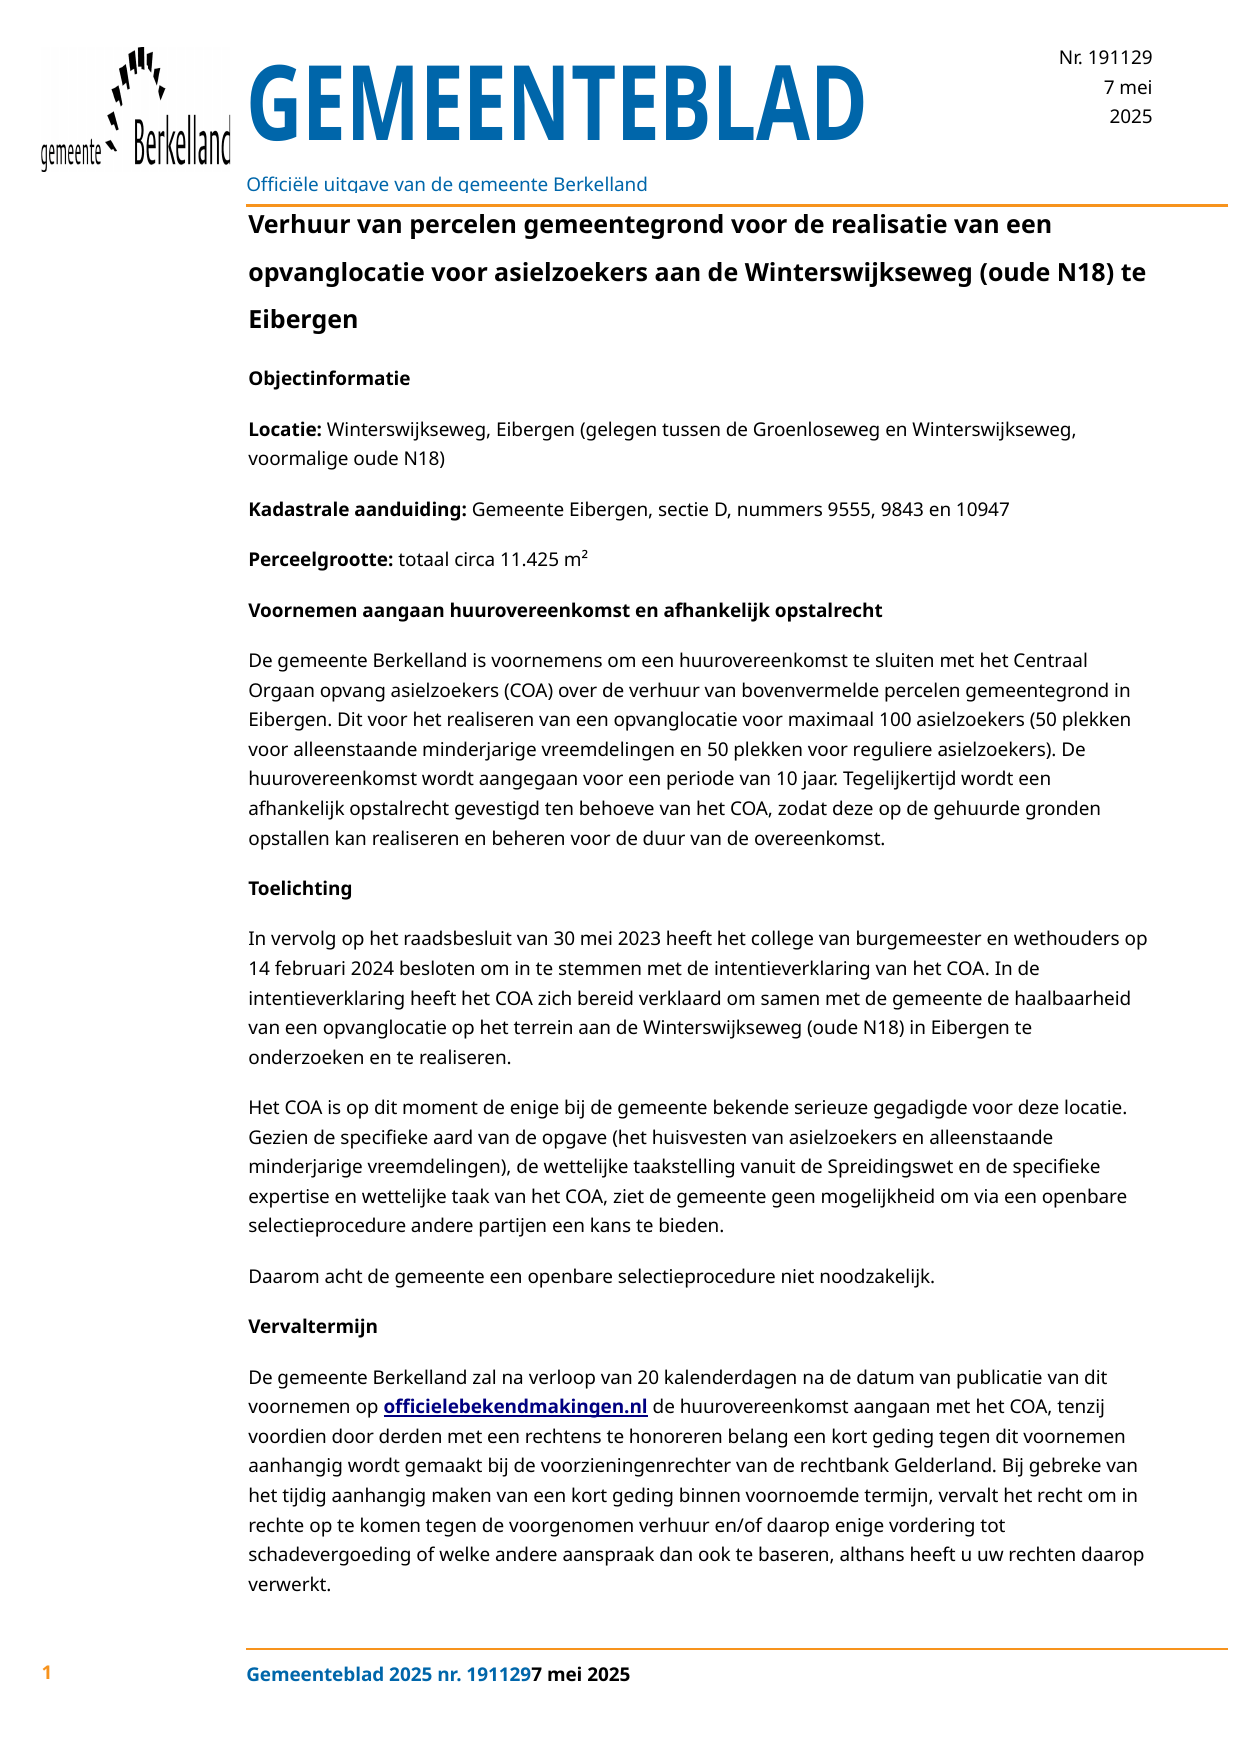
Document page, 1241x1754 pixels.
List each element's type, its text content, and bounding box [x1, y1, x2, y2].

text Vervaltermijn [248, 1313, 1152, 1339]
text Het COA is op dit moment de enige bij de gemeente bekende serieuze gegadigde voor deze locatie. Gezien de specifieke aard van de opgave (het huisvesten van asielzoekers en alleenstaande minderjarige vreemdelingen), de wettelijke taakstelling vanuit de Spreidingswet en de specifieke expertise en wettelijke taak van het COA, ziet de gemeente geen mogelijkheid om via een openbare selectieprocedure andere partijen een kans te bieden. [248, 1094, 1152, 1238]
text Daarom acht de gemeente een openbare selectieprocedure niet noodzakelijk. [248, 1263, 1152, 1289]
text Kadastrale aanduiding: Gemeente Eibergen, sectie D, nummers 9555, 9843 en 10947 [248, 496, 1152, 522]
text De gemeente Berkelland zal na verloop van 20 kalenderdagen na de datum van publicatie van dit voornemen op officielebekendmakingen.nl de huurovereenkomst aangaan met het COA, tenzij voordien door derden met een rechtens te honoreren belang een kort geding tegen dit voornemen aanhangig wordt gemaakt bij de voorzieningenrechter van de rechtbank Gelderland. Bij gebreke van het tijdig aanhangig maken van een kort geding binnen voornoemde termijn, vervalt het recht om in rechte op te komen tegen de voorgenomen verhuur en/of daarop enige vordering tot schadevergoeding of welke andere aanspraak dan ook te baseren, althans heeft u uw rechten daarop verwerkt. [248, 1364, 1152, 1597]
text Toelichting [248, 875, 1152, 901]
text Perceelgrootte: totaal circa 11.425 m² [248, 546, 1152, 572]
text Objectinformatie [248, 366, 1152, 391]
text In vervolg op het raadsbesluit van 30 mei 2023 heeft het college van burgemeester en wethouders op 14 februari 2024 besloten om in te stemmen met de intentieverklaring van het COA​​. In de intentieverklaring​ heeft het COA zich bereid verklaard om samen met de gemeente de haalbaarheid van een opvanglocatie op het terrein aan de Winterswijkseweg (oude N18) in Eibergen te onderzoeken en te realiseren. [248, 926, 1152, 1069]
picture [41, 47, 231, 172]
text Verhuur van percelen gemeentegrond voor de realisatie van een opvanglocatie voor asielzoekers aan de Winterswijkseweg (oude N18) te Eibergen [248, 207, 1152, 336]
text Locatie: Winterswijkseweg, Eibergen (gelegen tussen de Groenloseweg en Winterswijkseweg, voormalige oude N18) [248, 416, 1152, 471]
text Voornemen aangaan huurovereenkomst en afhankelijk opstalrecht [248, 597, 1152, 622]
text De gemeente Berkelland is voornemens om een huurovereenkomst te sluiten met het Centraal Orgaan opvang asielzoekers (COA) over de verhuur van bovenvermelde percelen gemeentegrond in Eibergen. Dit voor het realiseren van een opvanglocatie voor maximaal 100 asielzoekers (50 plekken voor alleenstaande minderjarige vreemdelingen en 50 plekken voor reguliere asielzoekers). De huurovereenkomst wordt aangegaan voor een periode van 10 jaar. Tegelijkertijd wordt een afhankelijk opstalrecht gevestigd ten behoeve van het COA, zodat deze op de gehuurde gronden opstallen kan realiseren en beheren voor de duur van de overeenkomst. [248, 647, 1152, 850]
